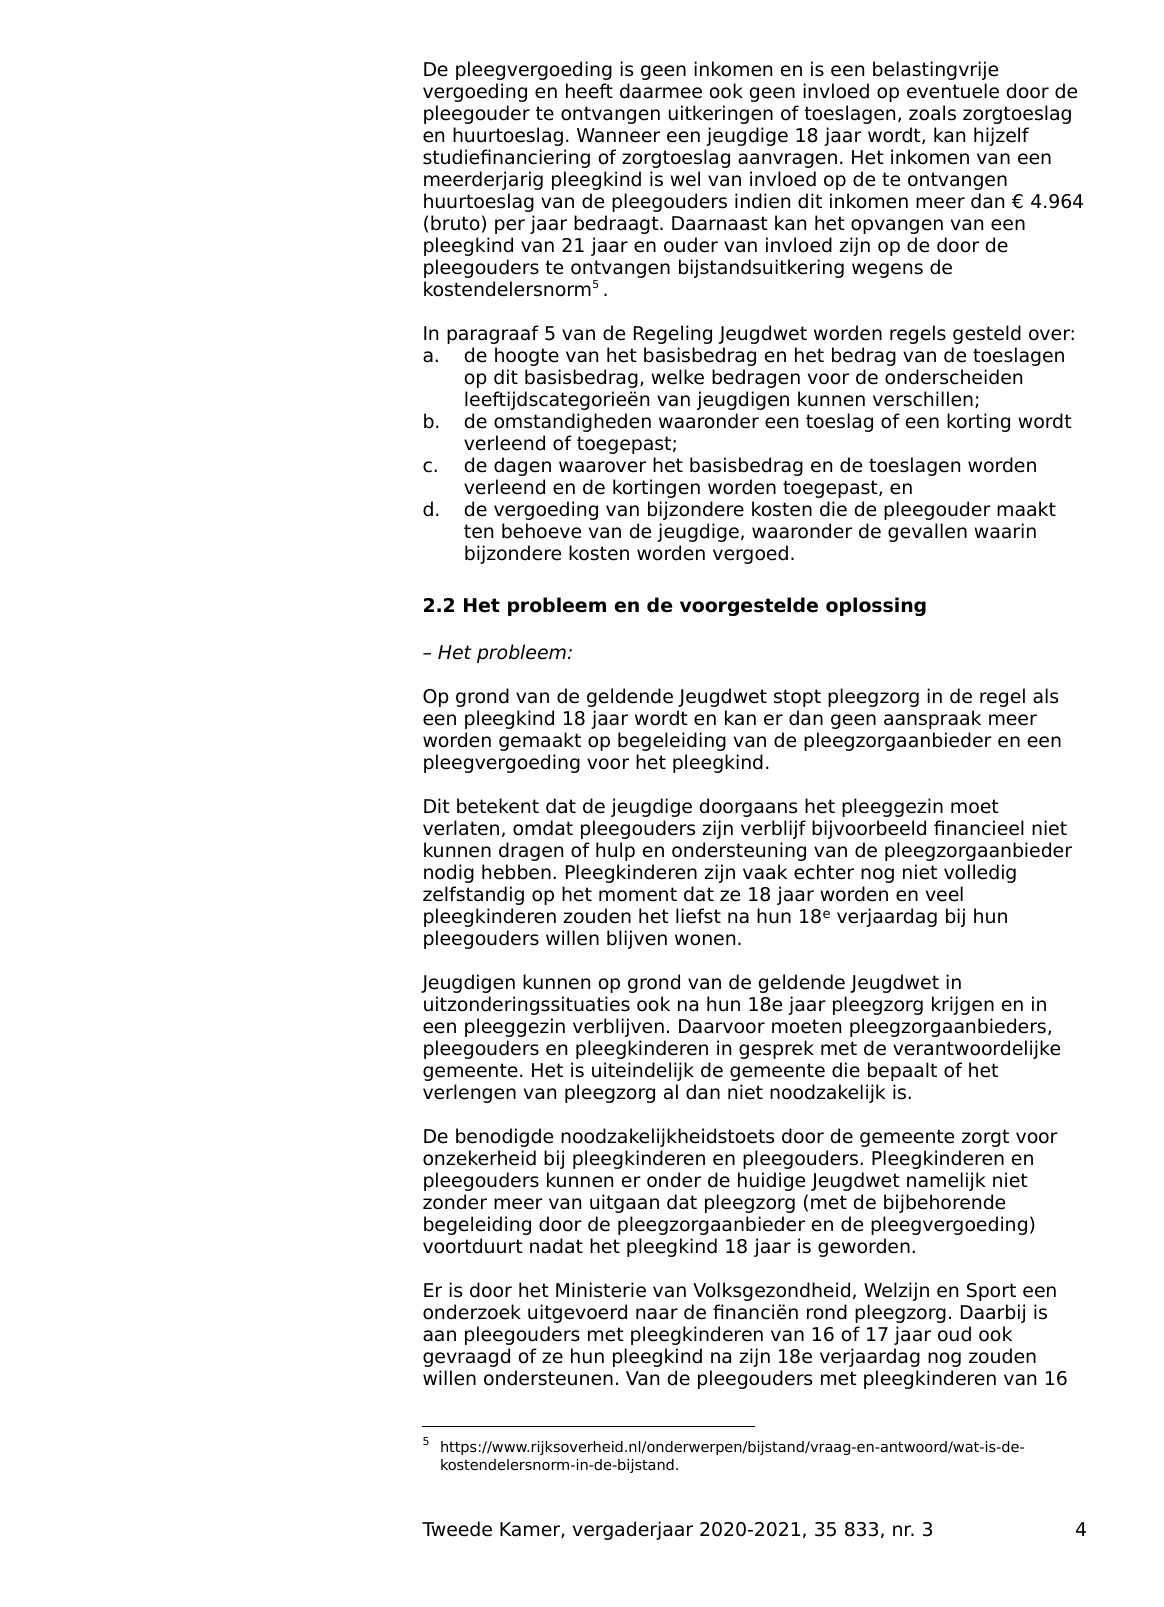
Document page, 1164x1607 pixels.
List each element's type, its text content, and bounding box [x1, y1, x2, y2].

text d. de vergoeding van bijzondere kosten die de pleegouder maakt ten behoeve van de jeugdige, waaronder de gevallen waarin bijzondere kosten worden vergoed. [422, 499, 1087, 565]
text In paragraaf 5 van de Regeling Jeugdwet worden regels gesteld over: [422, 323, 1087, 345]
text https://www.rijksoverheid.nl/onderwerpen/bijstand/vraag-en-antwoord/wat-is-de-kostendelersnorm-in-de-bijstand. [422, 1435, 1087, 1474]
text Er is door het Ministerie van Volksgezondheid, Welzijn en Sport een onderzoek uitgevoerd naar de financiën rond pleegzorg. Daarbij is aan pleegouders met pleegkinderen van 16 of 17 jaar oud ook gevraagd of ze hun pleegkind na zijn 18e verjaardag nog zouden willen ondersteunen. Van de pleegouders met pleegkinderen van 16 [422, 1280, 1087, 1390]
text Dit betekent dat de jeugdige doorgaans het pleeggezin moet verlaten, omdat pleegouders zijn verblijf bijvoorbeeld financieel niet kunnen dragen of hulp en ondersteuning van de pleegzorgaanbieder nodig hebben. Pleegkinderen zijn vaak echter nog niet volledig zelfstandig op het moment dat ze 18 jaar worden en veel pleegkinderen zouden het liefst na hun 18e verjaardag bij hun pleegouders willen blijven wonen. [422, 796, 1087, 950]
subtitle 2.2 Het probleem en de voorgestelde oplossing [422, 595, 1087, 617]
text Op grond van de geldende Jeugdwet stopt pleegzorg in de regel als een pleegkind 18 jaar wordt en kan er dan geen aanspraak meer worden gemaakt op begeleiding van de pleegzorgaanbieder en een pleegvergoeding voor het pleegkind. [422, 686, 1087, 774]
text De benodigde noodzakelijkheidstoets door de gemeente zorgt voor onzekerheid bij pleegkinderen en pleegouders. Pleegkinderen en pleegouders kunnen er onder de huidige Jeugdwet namelijk niet zonder meer van uitgaan dat pleegzorg (met de bijbehorende begeleiding door de pleegzorgaanbieder en de pleegvergoeding) voortduurt nadat het pleegkind 18 jaar is geworden. [422, 1126, 1087, 1258]
text c. de dagen waarover het basisbedrag en de toeslagen worden verleend en de kortingen worden toegepast, en [422, 455, 1087, 499]
text De pleegvergoeding is geen inkomen en is een belastingvrije vergoeding en heeft daarmee ook geen invloed op eventuele door de pleegouder te ontvangen uitkeringen of toeslagen, zoals zorgtoeslag en huurtoeslag. Wanneer een jeugdige 18 jaar wordt, kan hijzelf studiefinanciering of zorgtoeslag aanvragen. Het inkomen van een meerderjarig pleegkind is wel van invloed op de te ontvangen huurtoeslag van de pleegouders indien dit inkomen meer dan € 4.964 (bruto) per jaar bedraagt. Daarnaast kan het opvangen van een pleegkind van 21 jaar en ouder van invloed zijn op de door de pleegouders te ontvangen bijstandsuitkering wegens de kostendelersnorm. [422, 59, 1087, 301]
subtitle – Het probleem: [422, 642, 1087, 664]
text b. de omstandigheden waaronder een toeslag of een korting wordt verleend of toegepast; [422, 411, 1087, 455]
text Jeugdigen kunnen op grond van de geldende Jeugdwet in uitzonderingssituaties ook na hun 18e jaar pleegzorg krijgen en in een pleeggezin verblijven. Daarvoor moeten pleegzorgaanbieders, pleegouders en pleegkinderen in gesprek met de verantwoordelijke gemeente. Het is uiteindelijk de gemeente die bepaalt of het verlengen van pleegzorg al dan niet noodzakelijk is. [422, 972, 1087, 1104]
text a. de hoogte van het basisbedrag en het bedrag van de toeslagen op dit basisbedrag, welke bedragen voor de onderscheiden leeftijdscategorieën van jeugdigen kunnen verschillen; [422, 345, 1087, 411]
